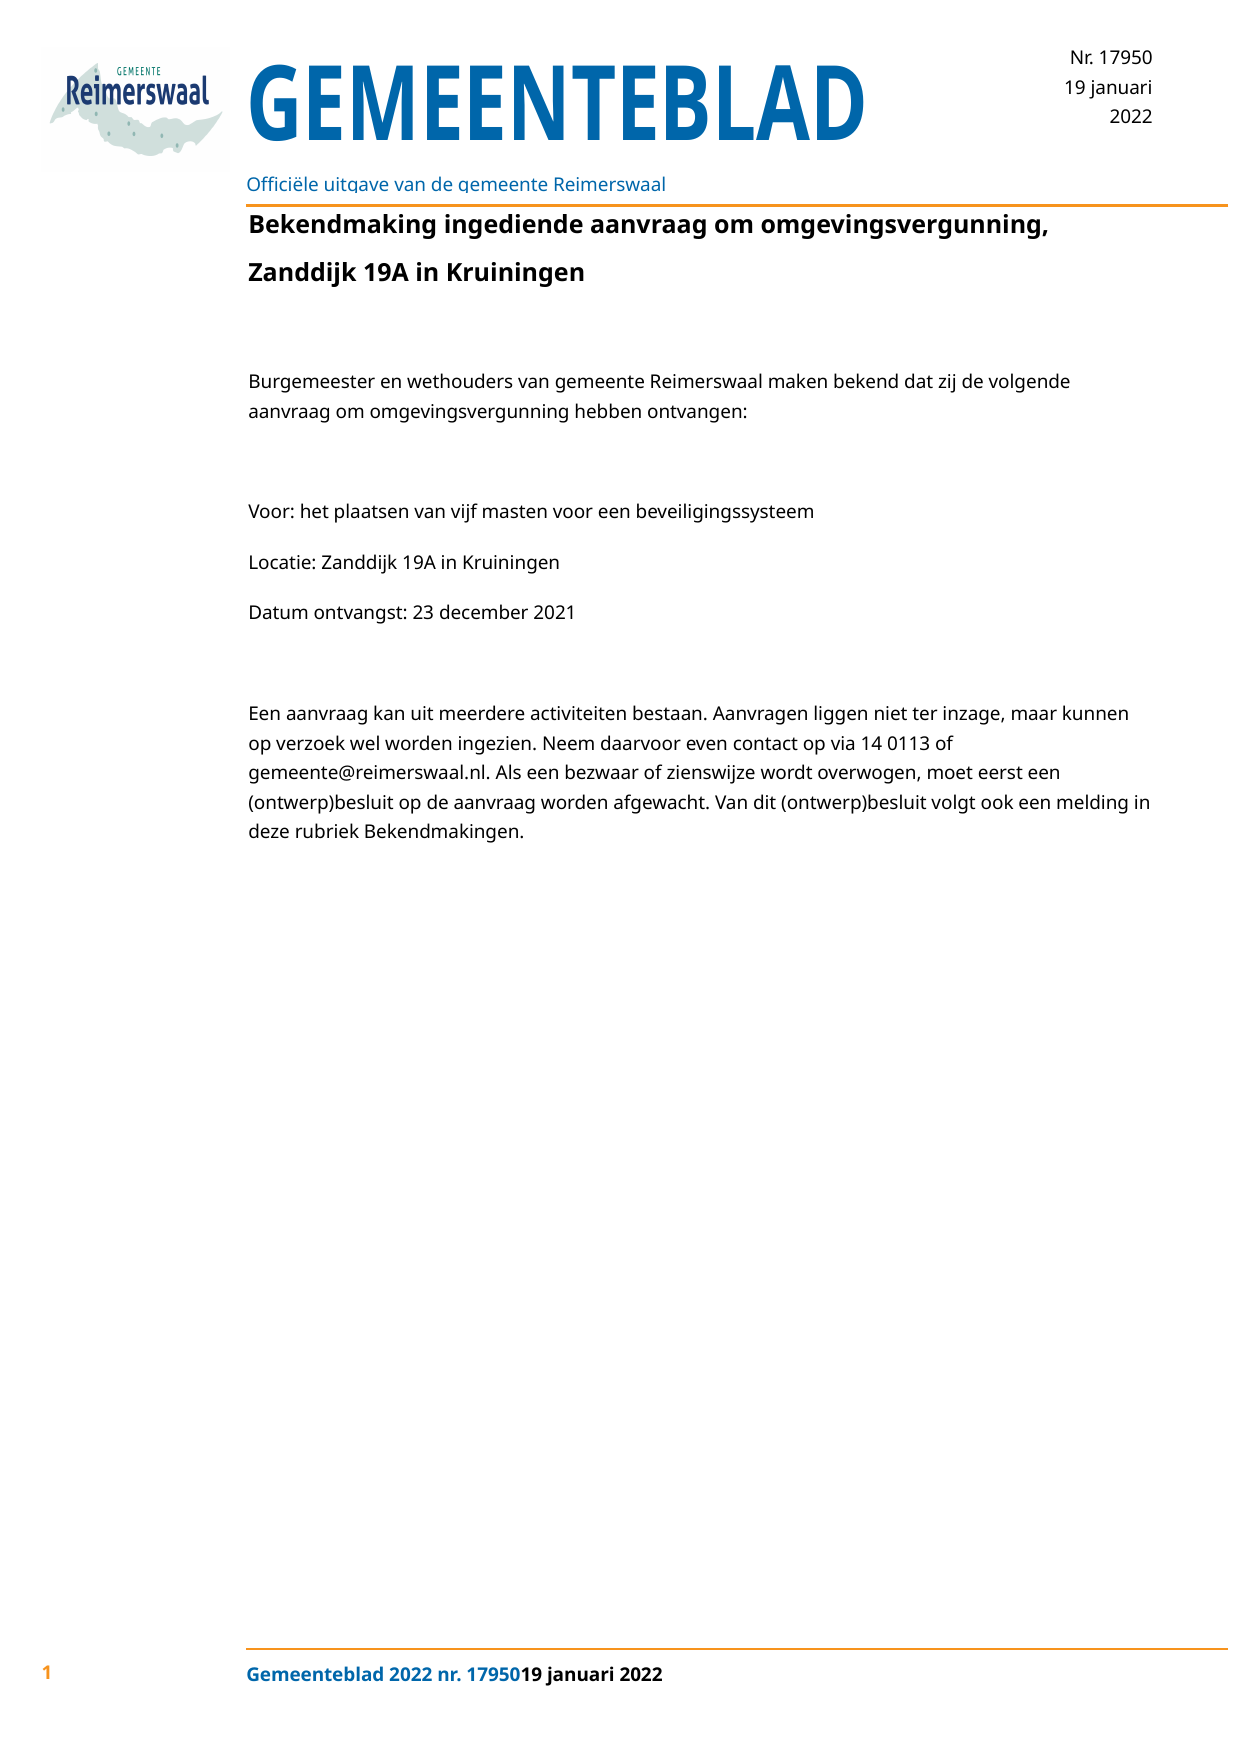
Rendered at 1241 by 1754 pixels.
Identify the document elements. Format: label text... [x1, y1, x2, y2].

text Datum ontvangst: 23 december 2021 [248, 599, 1152, 625]
text Burgemeester en wethouders van gemeente Reimerswaal maken bekend dat zij de volgende aanvraag om omgevingsvergunning hebben ontvangen: [248, 368, 1152, 424]
text Locatie: Zanddijk 19A in Kruiningen [248, 549, 1152, 575]
text Bekendmaking ingediende aanvraag om omgevingsvergunning, Zanddijk 19A in Kruiningen [248, 207, 1152, 288]
picture [41, 47, 231, 172]
text Voor: het plaatsen van vijf masten voor een beveiligingssysteem [248, 499, 1152, 524]
text Een aanvraag kan uit meerdere activiteiten bestaan. Aanvragen liggen niet ter inzage, maar kunnen op verzoek wel worden ingezien. Neem daarvoor even contact op via 14 0113 of gemeente@reimerswaal.nl. Als een bezwaar of zienswijze wordt overwogen, moet eerst een (ontwerp)besluit op de aanvraag worden afgewacht. Van dit (ontwerp)besluit volgt ook een melding in deze rubriek Bekendmakingen. [248, 700, 1152, 844]
